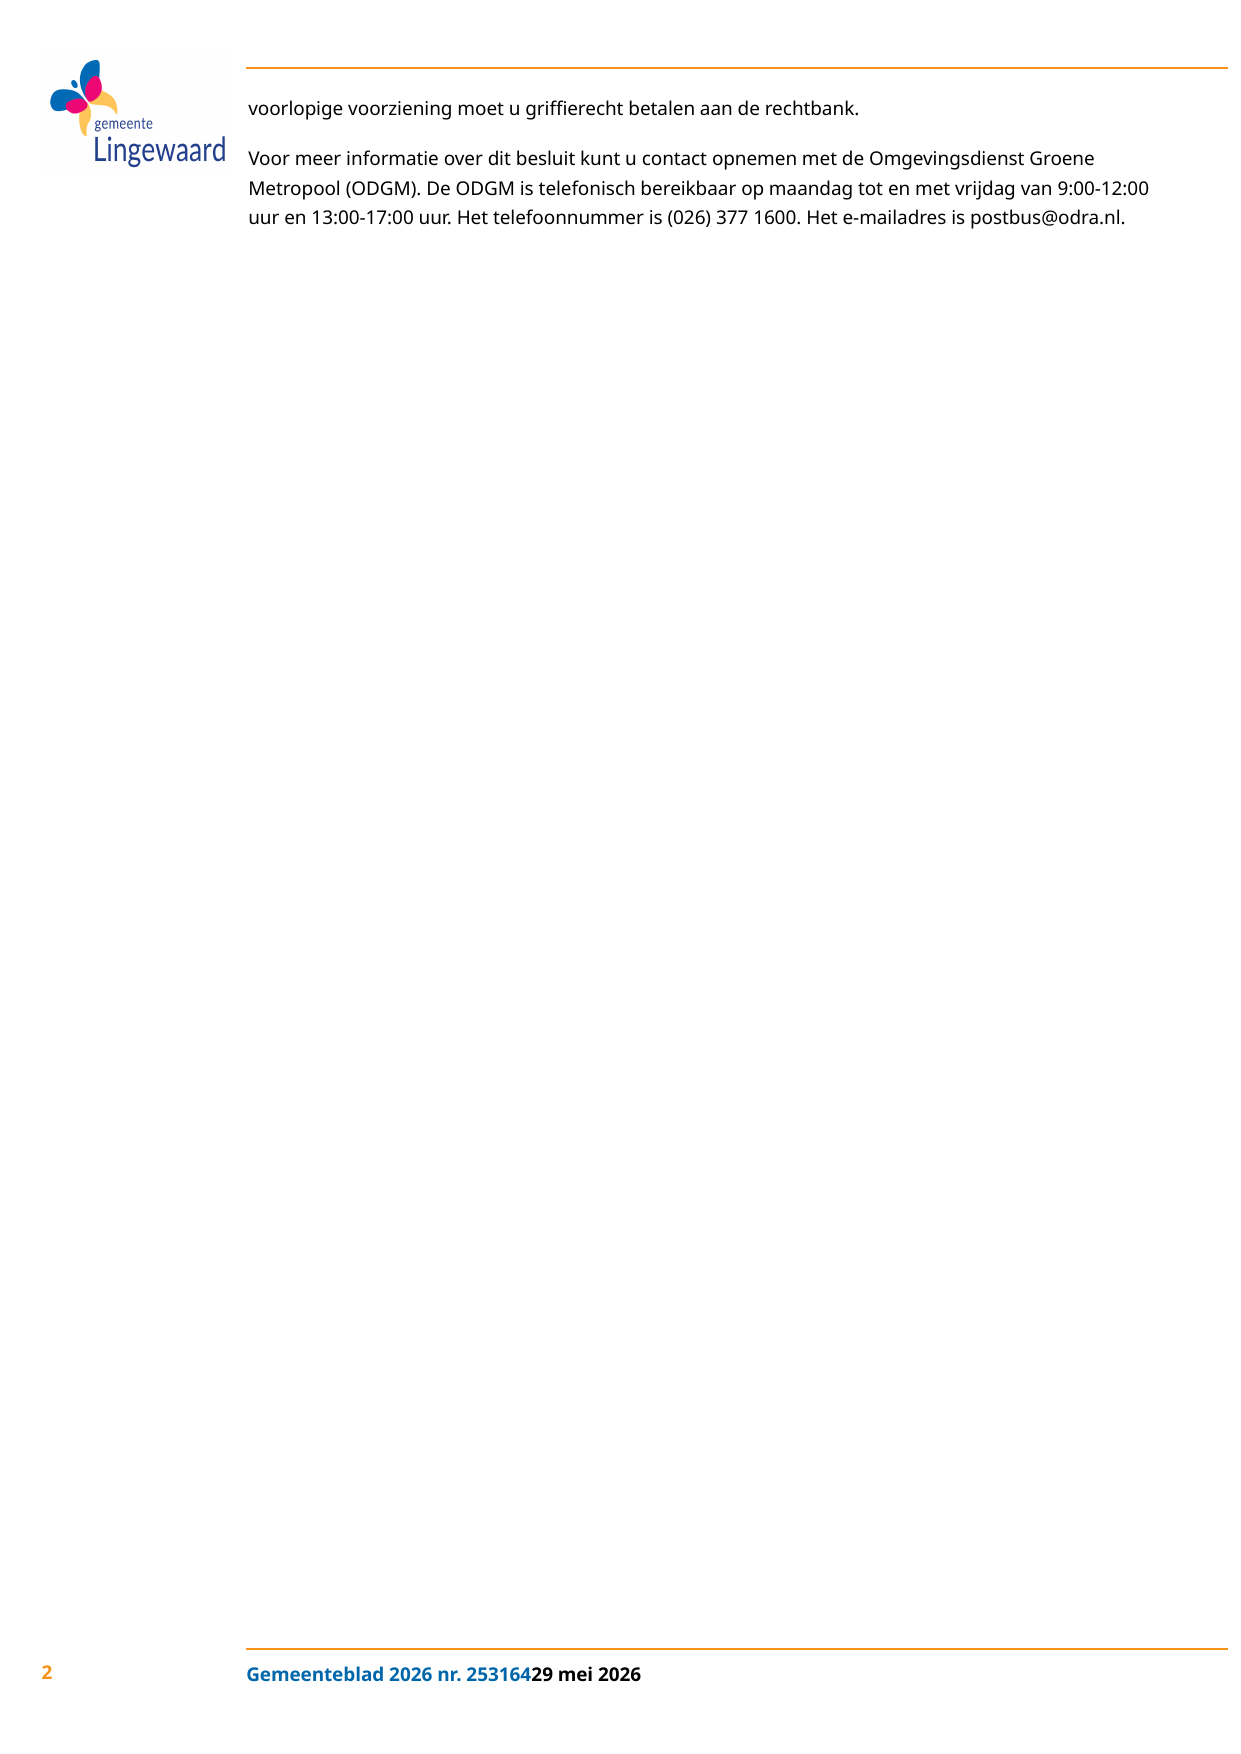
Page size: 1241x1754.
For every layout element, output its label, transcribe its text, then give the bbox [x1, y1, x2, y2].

text voorlopige voorziening moet u griffierecht betalen aan de rechtbank. [248, 95, 1152, 121]
picture [41, 47, 231, 172]
text Voor meer informatie over dit besluit kunt u contact opnemen met de Omgevingsdienst Groene Metropool (ODGM). De ODGM is telefonisch bereikbaar op maandag tot en met vrijdag van 9:00-12:00 uur en 13:00-17:00 uur. Het telefoonnummer is (026) 377 1600. Het e-mailadres is postbus@odra.nl. [248, 145, 1152, 230]
